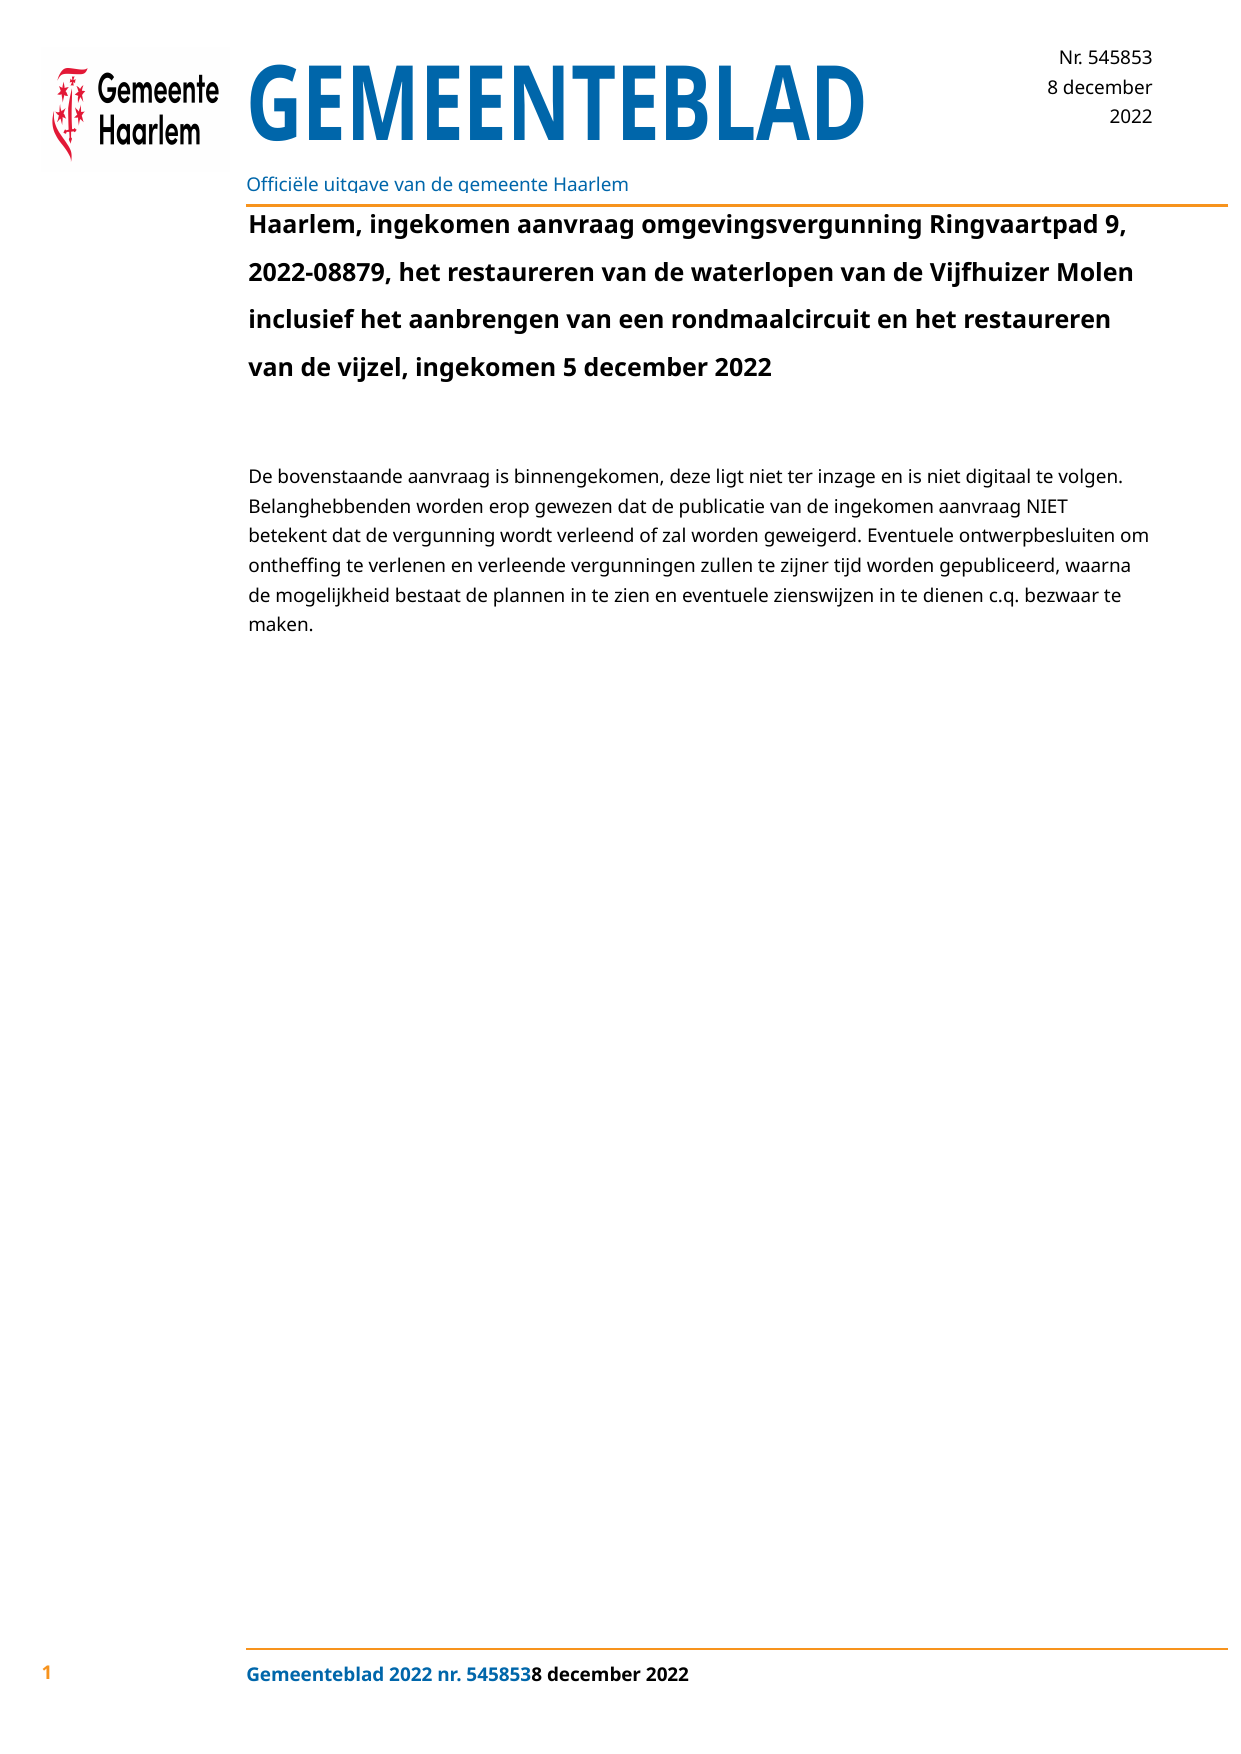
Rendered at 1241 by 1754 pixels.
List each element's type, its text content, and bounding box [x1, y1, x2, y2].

text De bovenstaande aanvraag is binnengekomen, deze ligt niet ter inzage en is niet digitaal te volgen. Belanghebbenden worden erop gewezen dat de publicatie van de ingekomen aanvraag NIET betekent dat de vergunning wordt verleend of zal worden geweigerd. Eventuele ontwerpbesluiten om ontheffing te verlenen en verleende vergunningen zullen te zijner tijd worden gepubliceerd, waarna de mogelijkheid bestaat de plannen in te zien en eventuele zienswijzen in te dienen c.q. bezwaar te maken. [248, 463, 1152, 637]
picture [41, 47, 231, 172]
text Haarlem, ingekomen aanvraag omgevingsvergunning Ringvaartpad 9, 2022-08879, het restaureren van de waterlopen van de Vijfhuizer Molen inclusief het aanbrengen van een rondmaalcircuit en het restaureren van de vijzel, ingekomen 5 december 2022 [248, 207, 1152, 384]
